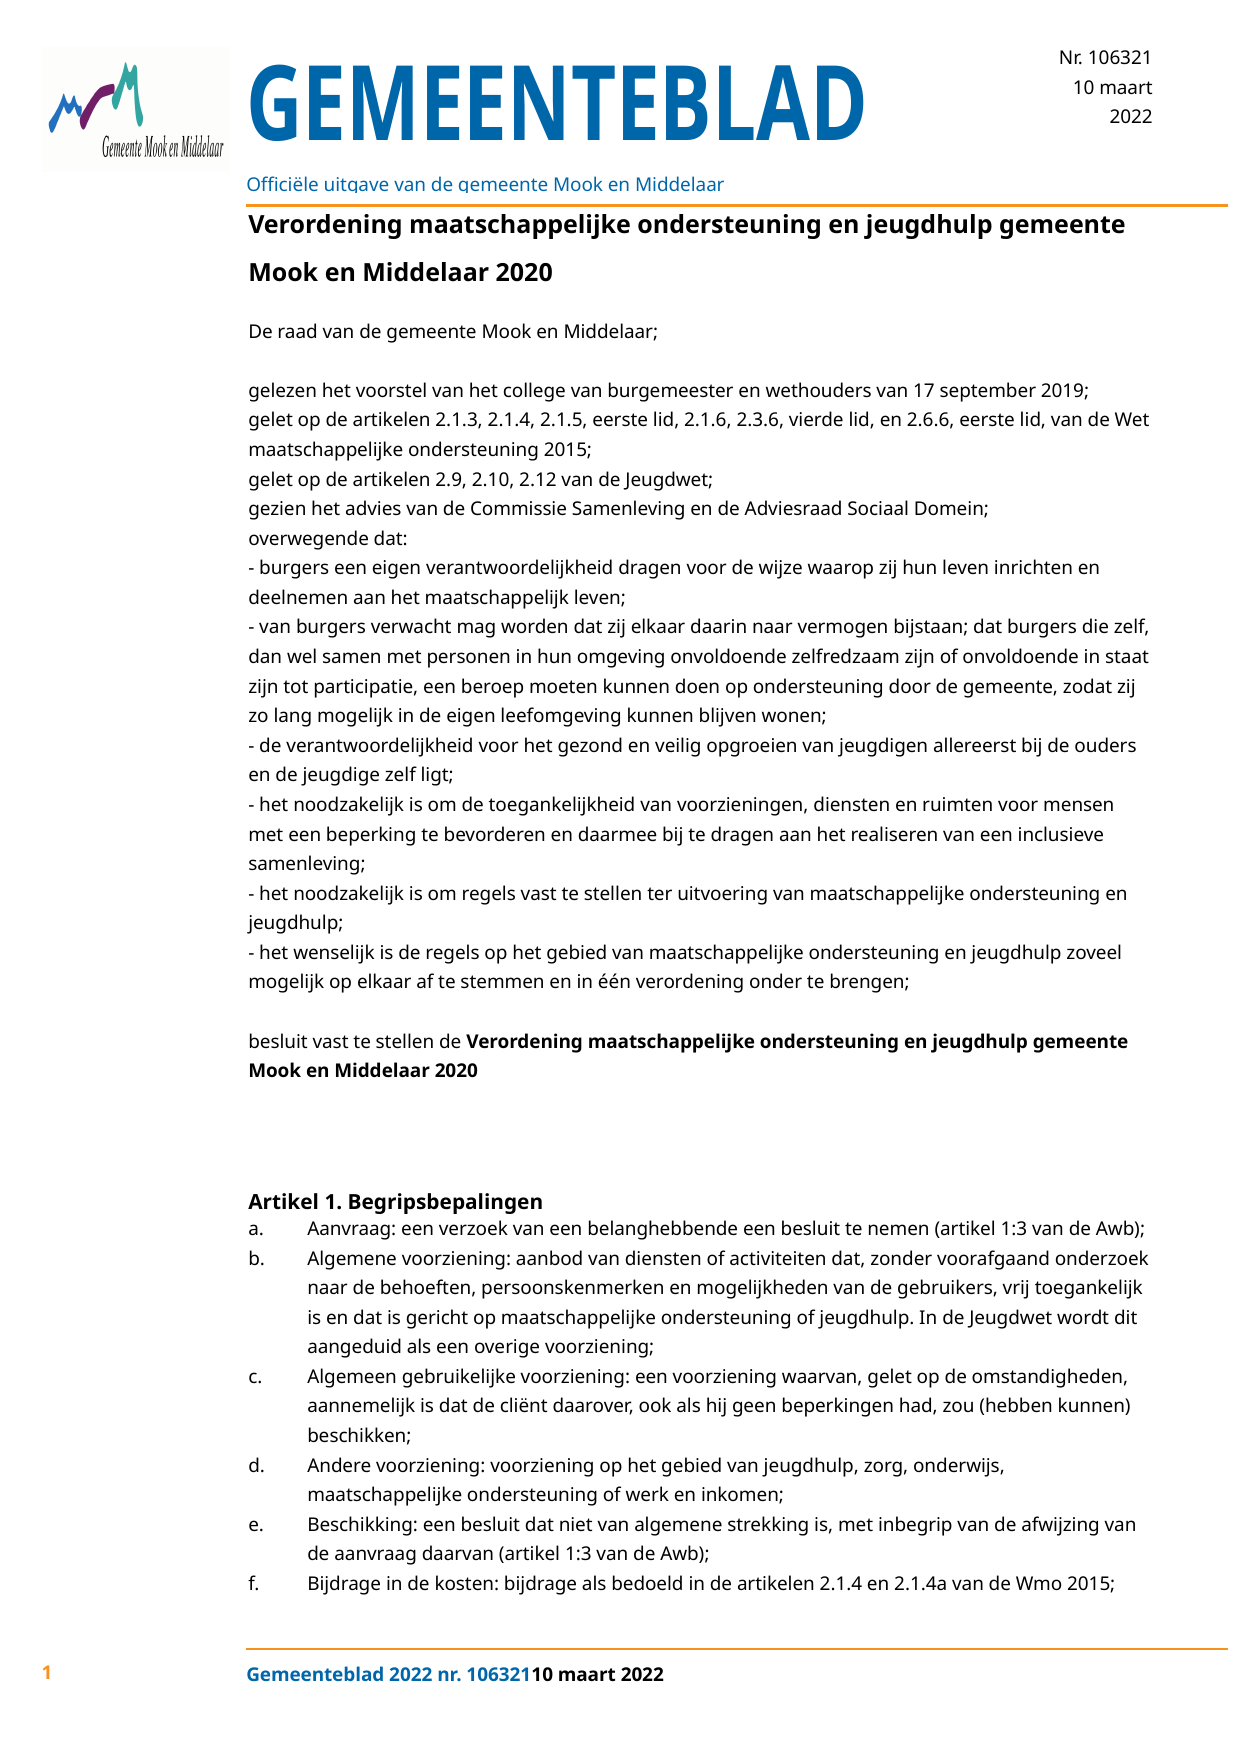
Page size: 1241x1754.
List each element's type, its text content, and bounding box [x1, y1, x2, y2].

text gezien het advies van de Commissie Samenleving en de Adviesraad Sociaal Domein; [248, 495, 1152, 521]
text - de verantwoordelijkheid voor het gezond en veilig opgroeien van jeugdigen allereerst bij de ouders en de jeugdige zelf ligt; [248, 732, 1152, 787]
text overwegende dat: [248, 525, 1152, 551]
list Algemeen gebruikelijke voorziening: een voorziening waarvan, gelet op de omstandigheden, aannemelijk is dat de cliënt daarover, ook als hij geen beperkingen had, zou (hebben kunnen) beschikken; [248, 1363, 1152, 1448]
list Andere voorziening: voorziening op het gebied van jeugdhulp, zorg, onderwijs, maatschappelijke ondersteuning of werk en inkomen; [248, 1452, 1152, 1507]
text - het noodzakelijk is om regels vast te stellen ter uitvoering van maatschappelijke ondersteuning en jeugdhulp; [248, 880, 1152, 935]
list Bijdrage in de kosten: bijdrage als bedoeld in de artikelen 2.1.4 en 2.1.4a van de Wmo 2015; [248, 1570, 1152, 1596]
text gelezen het voorstel van het college van burgemeester en wethouders van 17 september 2019; [248, 377, 1152, 403]
picture [41, 47, 231, 172]
text Artikel 1. Begripsbepalingen [248, 1187, 1152, 1215]
text besluit vast te stellen de Verordening maatschappelijke ondersteuning en jeugdhulp gemeente Mook en Middelaar 2020 [248, 1028, 1152, 1083]
text - het noodzakelijk is om de toegankelijkheid van voorzieningen, diensten en ruimten voor mensen met een beperking te bevorderen en daarmee bij te dragen aan het realiseren van een inclusieve samenleving; [248, 791, 1152, 876]
text De raad van de gemeente Mook en Middelaar; [248, 318, 1152, 344]
list Aanvraag: een verzoek van een belanghebbende een besluit te nemen (artikel 1:3 van de Awb); [248, 1215, 1152, 1241]
text gelet op de artikelen 2.9, 2.10, 2.12 van de Jeugdwet; [248, 466, 1152, 492]
text - van burgers verwacht mag worden dat zij elkaar daarin naar vermogen bijstaan; dat burgers die zelf, dan wel samen met personen in hun omgeving onvoldoende zelfredzaam zijn of onvoldoende in staat zijn tot participatie, een beroep moeten kunnen doen op ondersteuning door de gemeente, zodat zij zo lang mogelijk in de eigen leefomgeving kunnen blijven wonen; [248, 614, 1152, 728]
text - het wenselijk is de regels op het gebied van maatschappelijke ondersteuning en jeugdhulp zoveel mogelijk op elkaar af te stemmen en in één verordening onder te brengen; [248, 939, 1152, 994]
text gelet op de artikelen 2.1.3, 2.1.4, 2.1.5, eerste lid, 2.1.6, 2.3.6, vierde lid, en 2.6.6, eerste lid, van de Wet maatschappelijke ondersteuning 2015; [248, 407, 1152, 462]
text - burgers een eigen verantwoordelijkheid dragen voor de wijze waarop zij hun leven inrichten en deelnemen aan het maatschappelijk leven; [248, 554, 1152, 610]
list Algemene voorziening: aanbod van diensten of activiteiten dat, zonder voorafgaand onderzoek naar de behoeften, persoonskenmerken en mogelijkheden van de gebruikers, vrij toegankelijk is en dat is gericht op maatschappelijke ondersteuning of jeugdhulp. In de Jeugdwet wordt dit aangeduid als een overige voorziening; [248, 1245, 1152, 1359]
text Verordening maatschappelijke ondersteuning en jeugdhulp gemeente Mook en Middelaar 2020 [248, 207, 1152, 288]
list Beschikking: een besluit dat niet van algemene strekking is, met inbegrip van de afwijzing van de aanvraag daarvan (artikel 1:3 van de Awb); [248, 1511, 1152, 1566]
